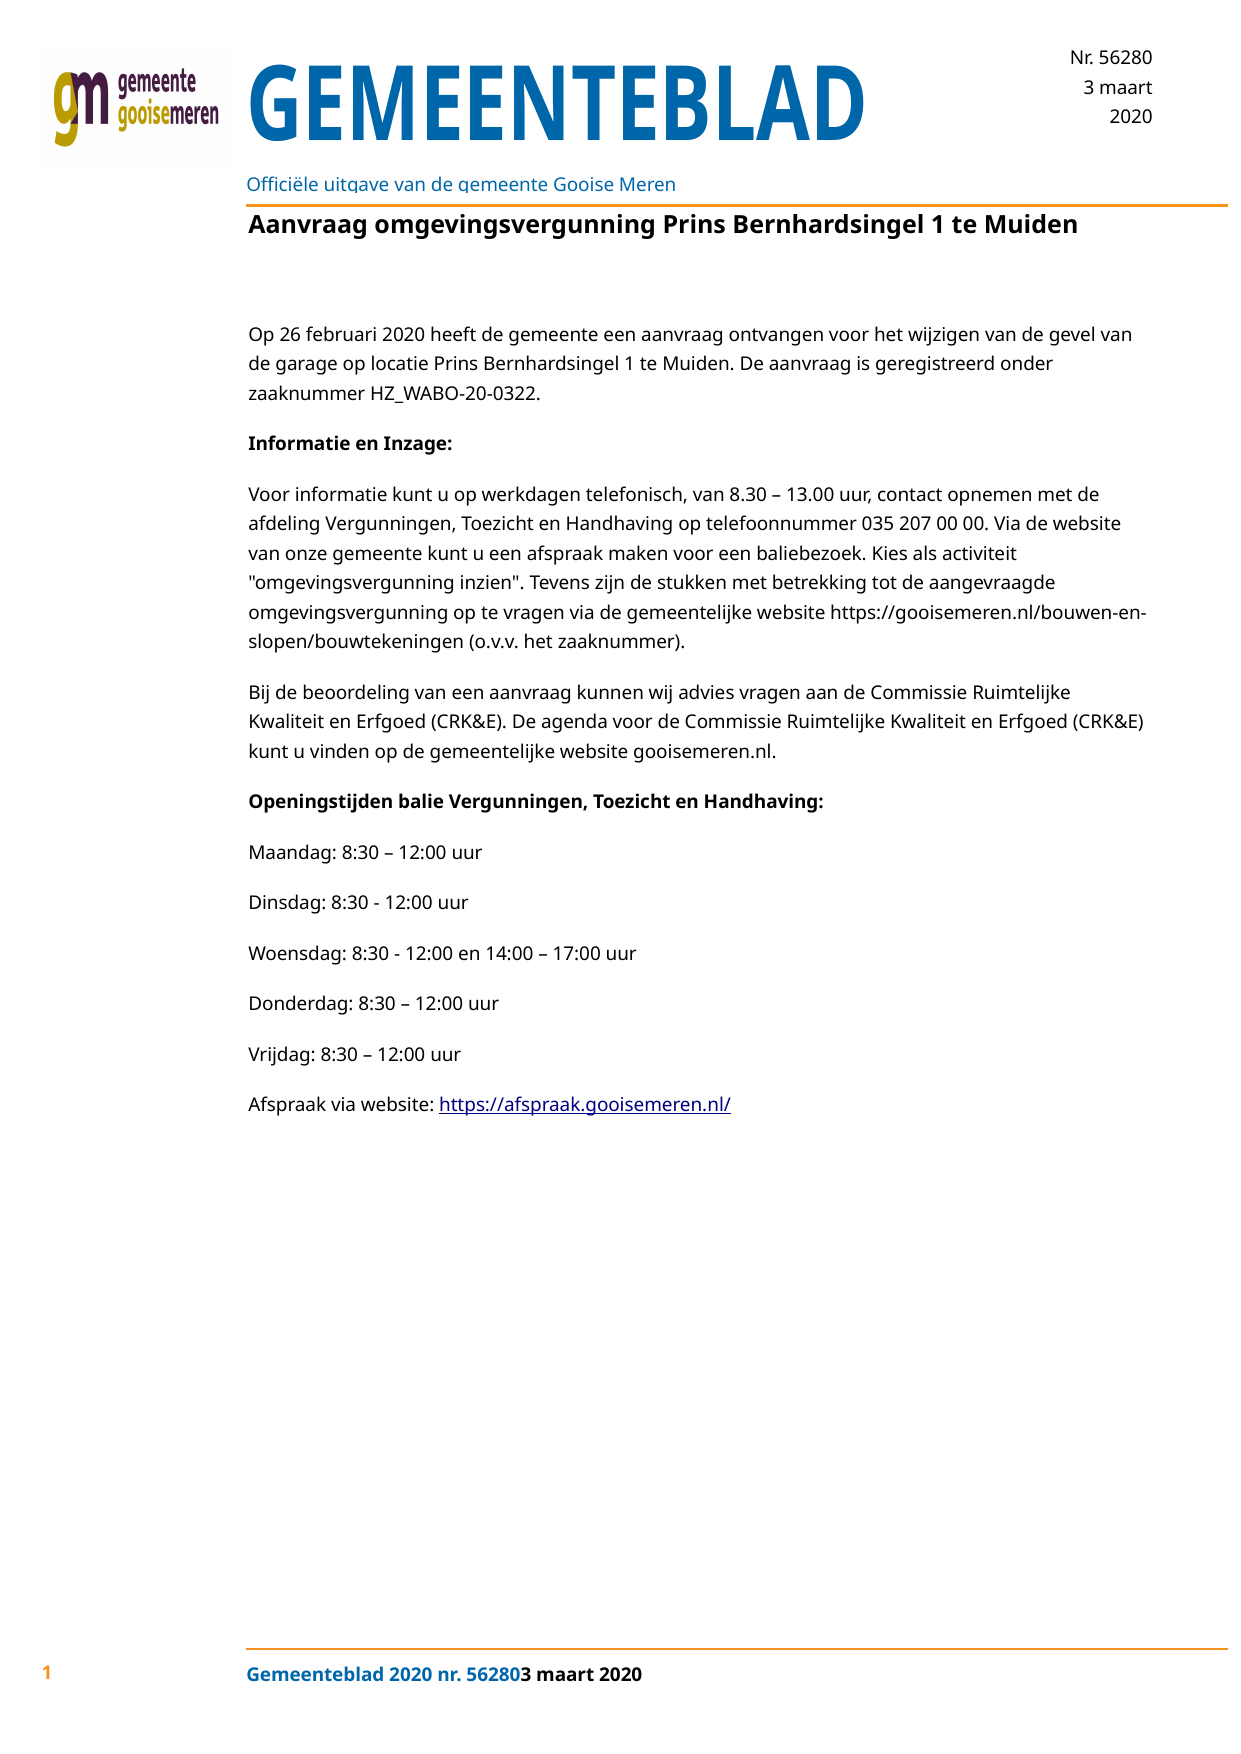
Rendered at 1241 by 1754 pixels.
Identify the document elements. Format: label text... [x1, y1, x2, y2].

text Afspraak via website: https://afspraak.gooisemeren.nl/ [248, 1091, 1152, 1117]
text Aanvraag omgevingsvergunning Prins Bernhardsingel 1 te Muiden [248, 207, 1152, 241]
text Voor informatie kunt u op werkdagen telefonisch, van 8.30 – 13.00 uur, contact opnemen met de afdeling Vergunningen, Toezicht en Handhaving op telefoonnummer 035 207 00 00. Via de website van onze gemeente kunt u een afspraak maken voor een baliebezoek. Kies als activiteit "omgevingsvergunning inzien". Tevens zijn de stukken met betrekking tot de aangevraagde omgevingsvergunning op te vragen via de gemeentelijke website https://gooisemeren.nl/bouwen-en-slopen/bouwtekeningen (o.v.v. het zaaknummer). [248, 481, 1152, 654]
text Op 26 februari 2020 heeft de gemeente een aanvraag ontvangen voor het wijzigen van de gevel van de garage op locatie Prins Bernhardsingel 1 te Muiden. De aanvraag is geregistreerd onder zaaknummer HZ_WABO-20-0322. [248, 321, 1152, 406]
text Woensdag: 8:30 - 12:00 en 14:00 – 17:00 uur [248, 940, 1152, 966]
text Maandag: 8:30 – 12:00 uur [248, 839, 1152, 865]
text Donderdag: 8:30 – 12:00 uur [248, 990, 1152, 1016]
text Openingstijden balie Vergunningen, Toezicht en Handhaving: [248, 789, 1152, 814]
text Bij de beoordeling van een aanvraag kunnen wij advies vragen aan de Commissie Ruimtelijke Kwaliteit en Erfgoed (CRK&E). De agenda voor de Commissie Ruimtelijke Kwaliteit en Erfgoed (CRK&E) kunt u vinden op de gemeentelijke website gooisemeren.nl. [248, 679, 1152, 764]
text Vrijdag: 8:30 – 12:00 uur [248, 1041, 1152, 1066]
text Dinsdag: 8:30 - 12:00 uur [248, 889, 1152, 915]
text Informatie en Inzage: [248, 430, 1152, 456]
picture [41, 47, 231, 172]
